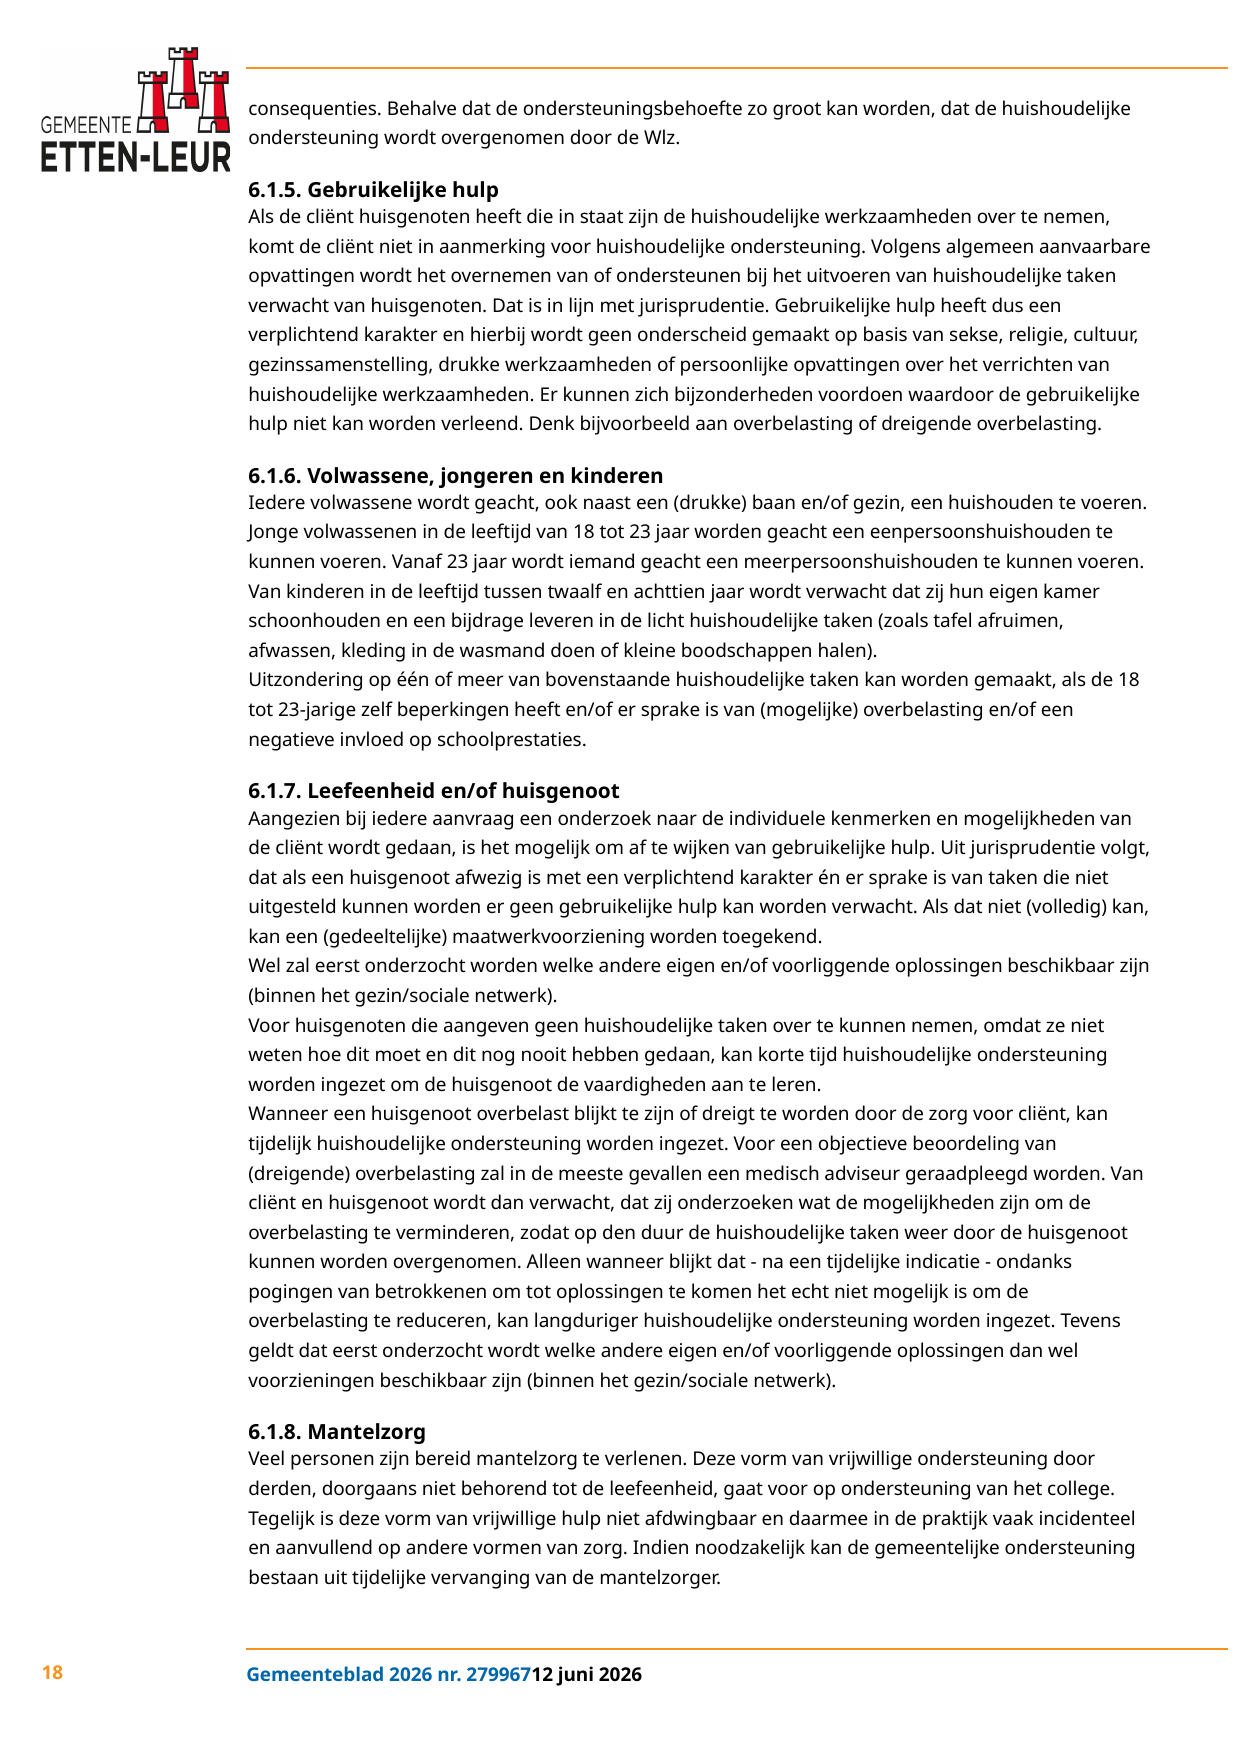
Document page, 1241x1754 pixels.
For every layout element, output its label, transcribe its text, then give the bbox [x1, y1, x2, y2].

text Veel personen zijn bereid mantelzorg te verlenen. Deze vorm van vrijwillige ondersteuning door derden, doorgaans niet behorend tot de leefeenheid, gaat voor op ondersteuning van het college. Tegelijk is deze vorm van vrijwillige hulp niet afdwingbaar en daarmee in de praktijk vaak incidenteel en aanvullend op andere vormen van zorg. Indien noodzakelijk kan de gemeentelijke ondersteuning bestaan uit tijdelijke vervanging van de mantelzorger. [248, 1446, 1152, 1590]
text Voor huisgenoten die aangeven geen huishoudelijke taken over te kunnen nemen, omdat ze niet weten hoe dit moet en dit nog nooit hebben gedaan, kan korte tijd huishoudelijke ondersteuning worden ingezet om de huisgenoot de vaardigheden aan te leren. [248, 1012, 1152, 1097]
text Aangezien bij iedere aanvraag een onderzoek naar de individuele kenmerken en mogelijkheden van de cliënt wordt gedaan, is het mogelijk om af te wijken van gebruikelijke hulp. Uit jurisprudentie volgt, dat als een huisgenoot afwezig is met een verplichtend karakter én er sprake is van taken die niet uitgesteld kunnen worden er geen gebruikelijke hulp kan worden verwacht. Als dat niet (volledig) kan, kan een (gedeeltelijke) maatwerkvoorziening worden toegekend. [248, 805, 1152, 949]
text 6.1.5. Gebruikelijke hulp [248, 175, 1152, 203]
picture [41, 47, 231, 172]
text consequenties. Behalve dat de ondersteuningsbehoefte zo groot kan worden, dat de huishoudelijke ondersteuning wordt overgenomen door de Wlz. [248, 95, 1152, 150]
text Wanneer een huisgenoot overbelast blijkt te zijn of dreigt te worden door de zorg voor cliënt, kan tijdelijk huishoudelijke ondersteuning worden ingezet. Voor een objectieve beoordeling van (dreigende) overbelasting zal in de meeste gevallen een medisch adviseur geraadpleegd worden. Van cliënt en huisgenoot wordt dan verwacht, dat zij onderzoeken wat de mogelijkheden zijn om de overbelasting te verminderen, zodat op den duur de huishoudelijke taken weer door de huisgenoot kunnen worden overgenomen. Alleen wanneer blijkt dat - na een tijdelijke indicatie - ondanks pogingen van betrokkenen om tot oplossingen te komen het echt niet mogelijk is om de overbelasting te reduceren, kan langduriger huishoudelijke ondersteuning worden ingezet. Tevens geldt dat eerst onderzocht wordt welke andere eigen en/of voorliggende oplossingen dan wel voorzieningen beschikbaar zijn (binnen het gezin/sociale netwerk). [248, 1101, 1152, 1392]
text 6.1.6. Volwassene, jongeren en kinderen [248, 461, 1152, 489]
text 6.1.7. Leefeenheid en/of huisgenoot [248, 776, 1152, 805]
text Wel zal eerst onderzocht worden welke andere eigen en/of voorliggende oplossingen beschikbaar zijn (binnen het gezin/sociale netwerk). [248, 953, 1152, 1008]
text 6.1.8. Mantelzorg [248, 1417, 1152, 1446]
text Uitzondering op één of meer van bovenstaande huishoudelijke taken kan worden gemaakt, als de 18 tot 23-jarige zelf beperkingen heeft en/of er sprake is van (mogelijke) overbelasting en/of een negatieve invloed op schoolprestaties. [248, 667, 1152, 752]
text Als de cliënt huisgenoten heeft die in staat zijn de huishoudelijke werkzaamheden over te nemen, komt de cliënt niet in aanmerking voor huishoudelijke ondersteuning. Volgens algemeen aanvaarbare opvattingen wordt het overnemen van of ondersteunen bij het uitvoeren van huishoudelijke taken verwacht van huisgenoten. Dat is in lijn met jurisprudentie. Gebruikelijke hulp heeft dus een verplichtend karakter en hierbij wordt geen onderscheid gemaakt op basis van sekse, religie, cultuur, gezinssamenstelling, drukke werkzaamheden of persoonlijke opvattingen over het verrichten van huishoudelijke werkzaamheden. Er kunnen zich bijzonderheden voordoen waardoor de gebruikelijke hulp niet kan worden verleend. Denk bijvoorbeeld aan overbelasting of dreigende overbelasting. [248, 203, 1152, 436]
text Iedere volwassene wordt geacht, ook naast een (drukke) baan en/of gezin, een huishouden te voeren. Jonge volwassenen in de leeftijd van 18 tot 23 jaar worden geacht een eenpersoonshuishouden te kunnen voeren. Vanaf 23 jaar wordt iemand geacht een meerpersoonshuishouden te kunnen voeren. Van kinderen in de leeftijd tussen twaalf en achttien jaar wordt verwacht dat zij hun eigen kamer schoonhouden en een bijdrage leveren in de licht huishoudelijke taken (zoals tafel afruimen, afwassen, kleding in de wasmand doen of kleine boodschappen halen). [248, 489, 1152, 663]
